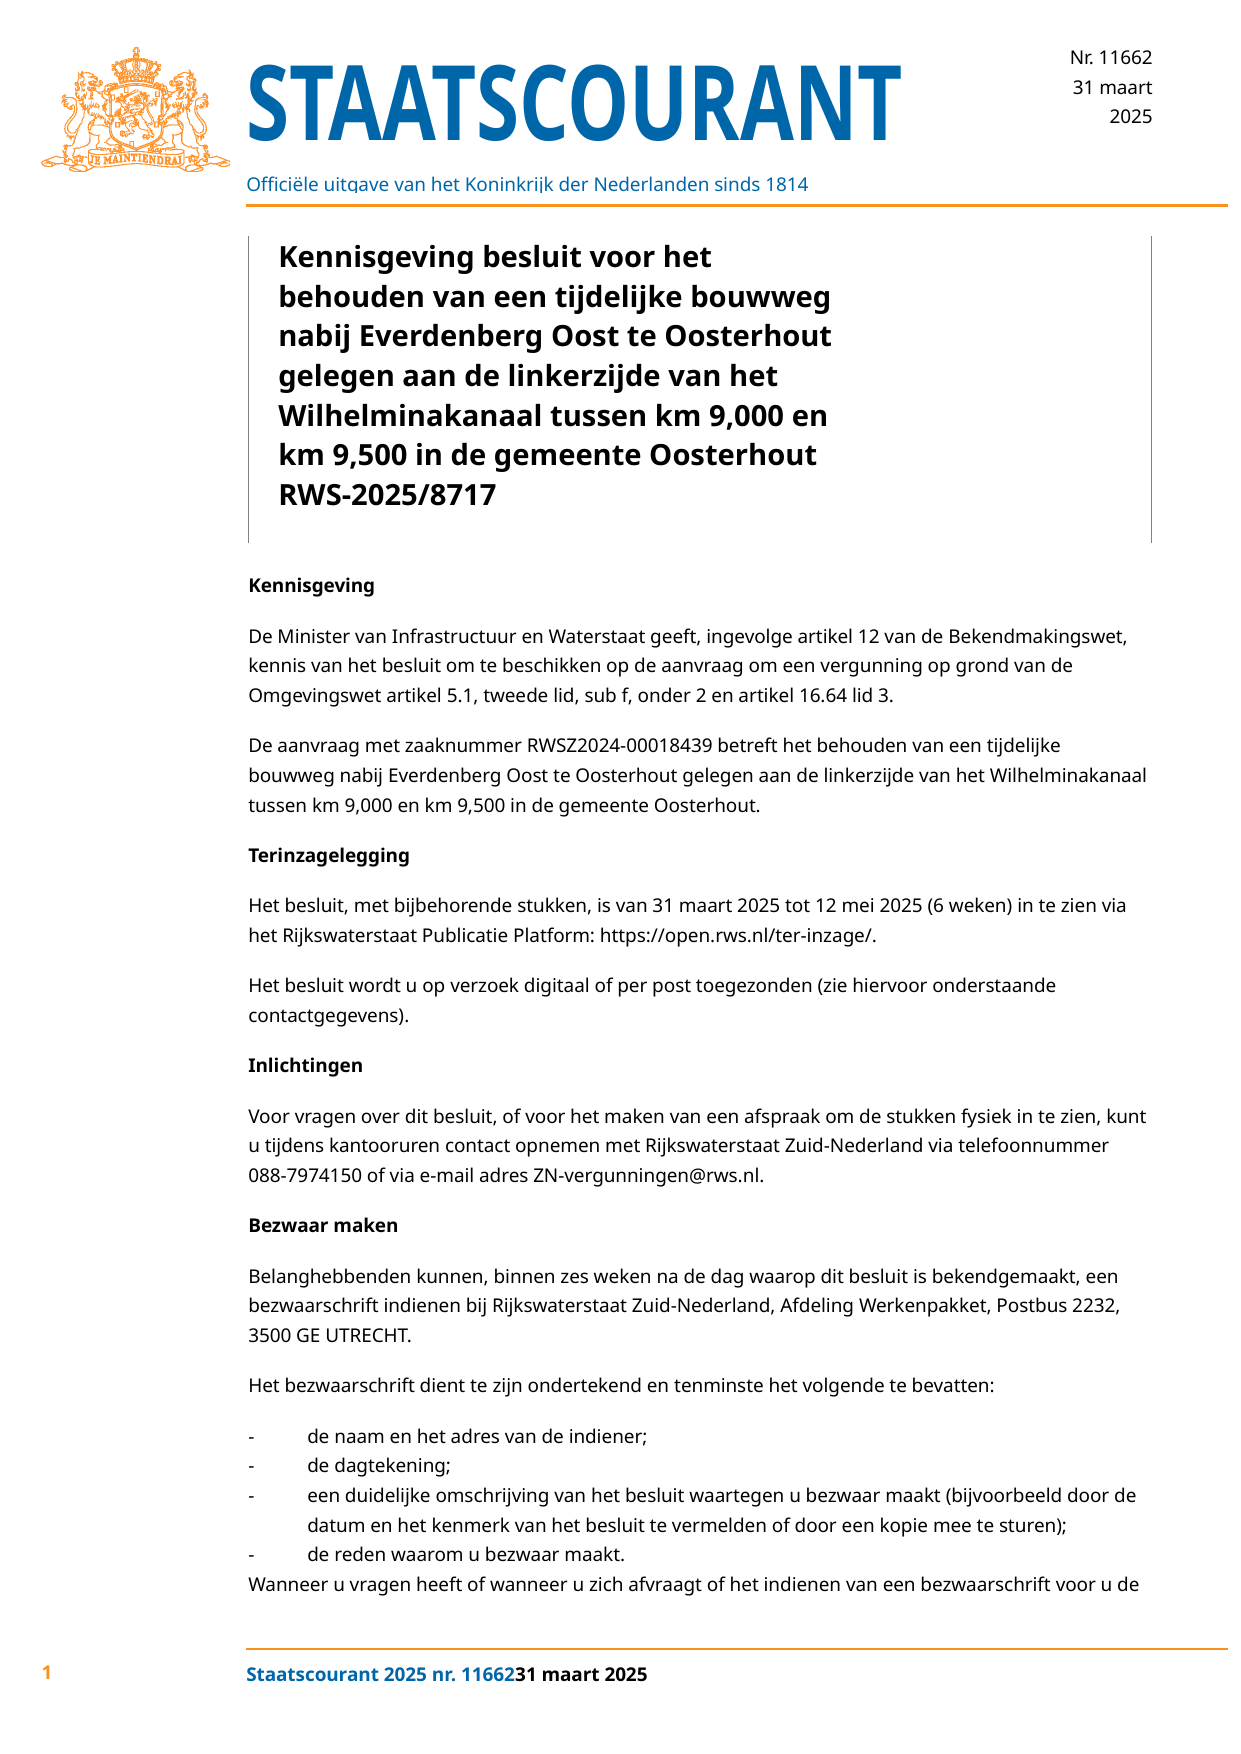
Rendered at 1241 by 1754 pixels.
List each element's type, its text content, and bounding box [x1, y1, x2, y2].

text Het besluit wordt u op verzoek digitaal of per post toegezonden (zie hiervoor onderstaande contactgegevens). [248, 973, 1152, 1028]
table_header [850, 236, 912, 413]
list de reden waarom u bezwaar maakt. [248, 1541, 1152, 1567]
text Het besluit, met bijbehorende stukken, is van 31 maart 2025 tot 12 mei 2025 (6 weken) in te zien via het Rijkswaterstaat Publicatie Platform: https://open.rws.nl/ter-inzage/. [248, 893, 1152, 948]
text Terinzagelegging [248, 842, 1152, 868]
text Belanghebbenden kunnen, binnen zes weken na de dag waarop dit besluit is bekendgemaakt, een bezwaarschrift indienen bij Rijkswaterstaat Zuid-Nederland, Afdeling Werkenpakket, Postbus 2232, 3500 GE UTRECHT. [248, 1263, 1152, 1348]
table_header [850, 414, 1151, 543]
text Voor vragen over dit besluit, of voor het maken van een afspraak om de stukken fysiek in te zien, kunt u tijdens kantooruren contact opnemen met Rijkswaterstaat Zuid-Nederland via telefoonnummer 088-7974150 of via e-mail adres ZN-vergunningen@rws.nl. [248, 1103, 1152, 1188]
text De aanvraag met zaaknummer RWSZ2024-00018439 betreft het behouden van een tijdelijke bouwweg nabij Everdenberg Oost te Oosterhout gelegen aan de linkerzijde van het Wilhelminakanaal tussen km 9,000 en km 9,500 in de gemeente Oosterhout. [248, 733, 1152, 818]
table_header [1090, 236, 1151, 413]
text Kennisgeving [248, 573, 1152, 598]
list een duidelijke omschrijving van het besluit waartegen u bezwaar maakt (bijvoorbeeld door de datum en het kenmerk van het besluit te vermelden of door een kopie mee te sturen); [248, 1482, 1152, 1538]
picture [912, 236, 1090, 414]
text Het bezwaarschrift dient te zijn ondertekend en tenminste het volgende te bevatten: [248, 1373, 1152, 1398]
text Wanneer u vragen heeft of wanneer u zich afvraagt of het indienen van een bezwaarschrift voor u de [248, 1571, 1152, 1597]
text Inlichtingen [248, 1053, 1152, 1078]
list de dagtekening; [248, 1453, 1152, 1478]
picture [41, 47, 231, 172]
table_header Kennisgeving besluit voor het behouden van een tijdelijke bouwweg nabij Everdenberg Oost te Oosterhout gelegen aan de linkerzijde van het Wilhelminakanaal tussen km 9,000 en km 9,500 in de gemeente Oosterhout RWS-2025/8717 [249, 236, 850, 543]
text De Minister van Infrastructuur en Waterstaat geeft, ingevolge artikel 12 van de Bekendmakingswet, kennis van het besluit om te beschikken op de aanvraag om een vergunning op grond van de Omgevingswet artikel 5.1, tweede lid, sub f, onder 2 en artikel 16.64 lid 3. [248, 623, 1152, 708]
list de naam en het adres van de indiener; [248, 1423, 1152, 1449]
text Bezwaar maken [248, 1213, 1152, 1238]
